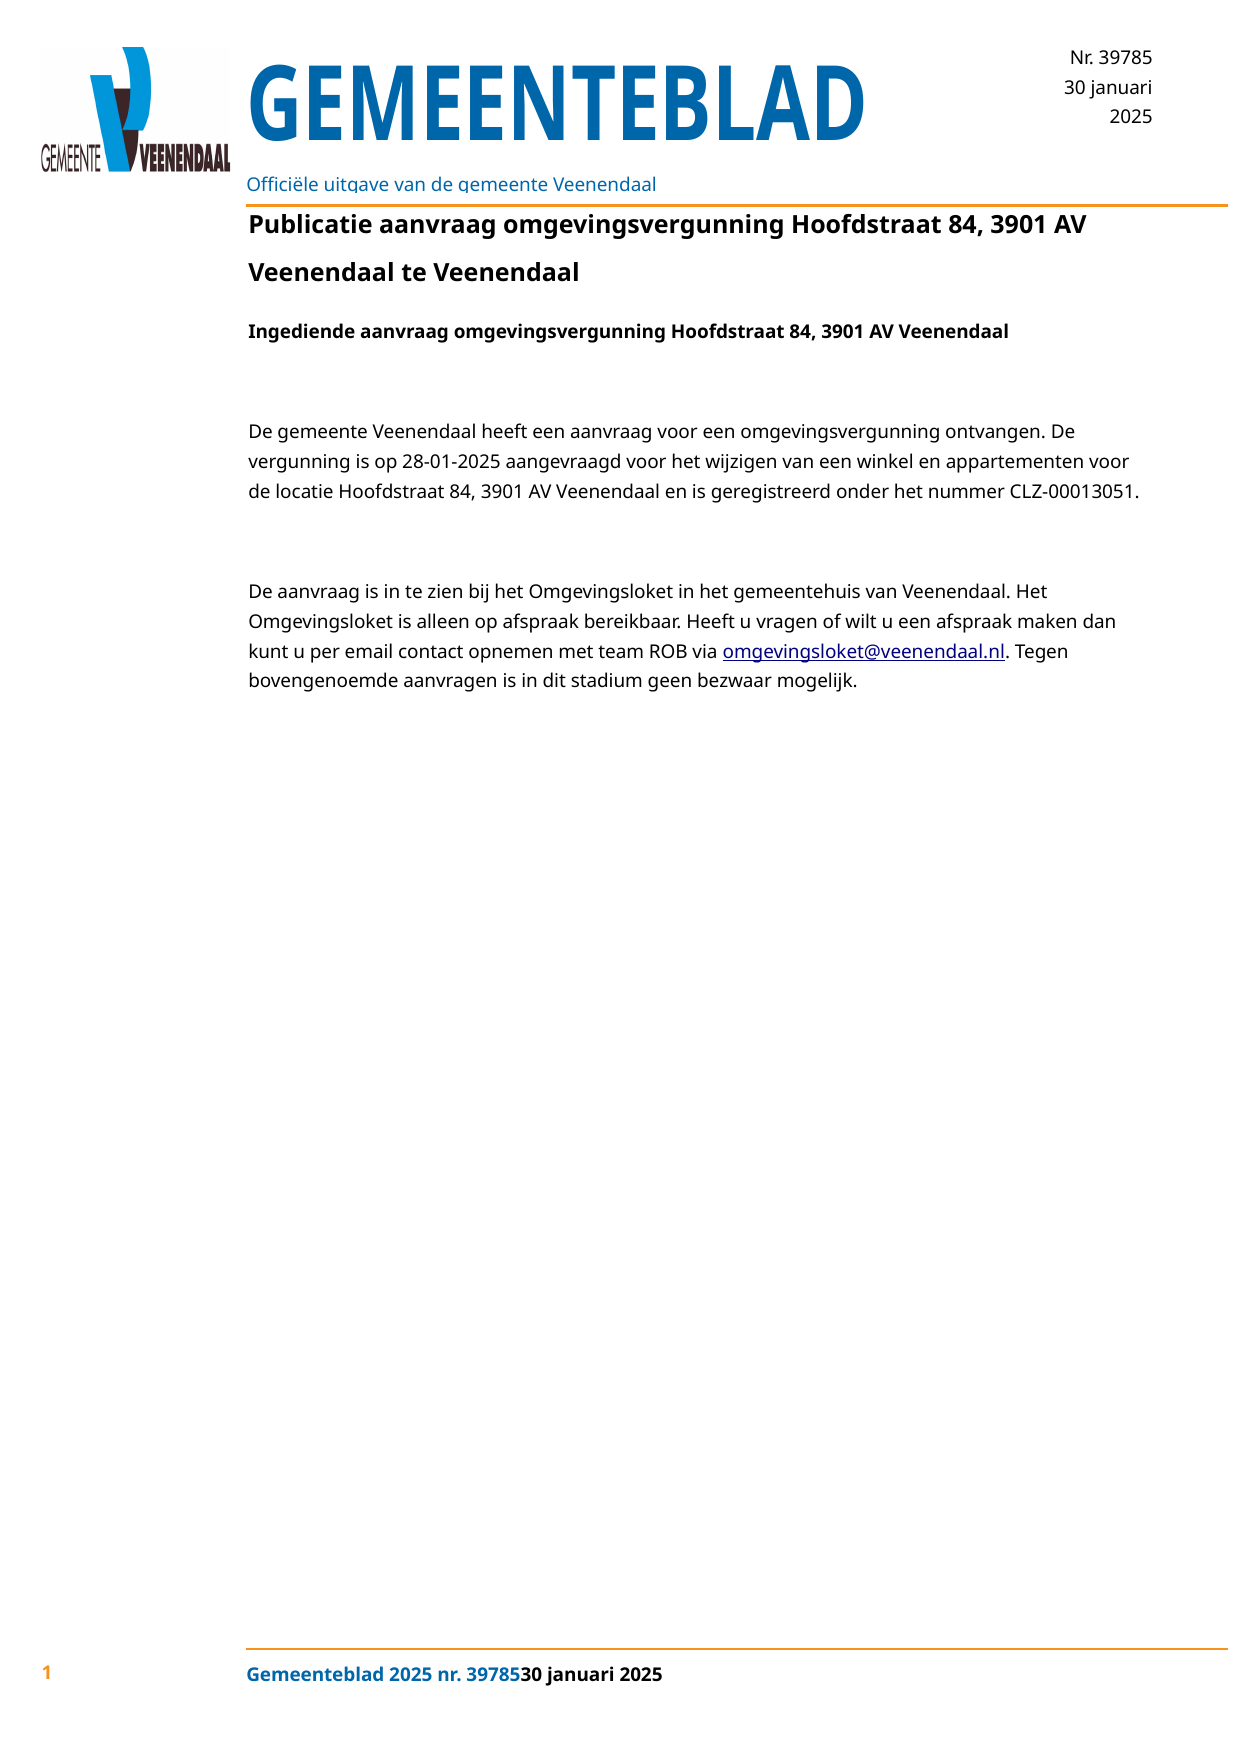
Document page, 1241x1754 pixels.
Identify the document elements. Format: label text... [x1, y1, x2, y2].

text Ingediende aanvraag omgevingsvergunning Hoofdstraat 84, 3901 AV Veenendaal [248, 318, 1152, 344]
text De aanvraag is in te zien bij het Omgevingsloket in het gemeentehuis van Veenendaal. Het Omgevingsloket is alleen op afspraak bereikbaar. Heeft u vragen of wilt u een afspraak maken dan kunt u per email contact opnemen met team ROB via omgevingsloket@veenendaal.nl. Tegen bovengenoemde aanvragen is in dit stadium geen bezwaar mogelijk. [248, 579, 1152, 693]
picture [41, 47, 130, 172]
text De gemeente Veenendaal heeft een aanvraag voor een omgevingsvergunning ontvangen. De vergunning is op 28-01-2025 aangevraagd voor het wijzigen van een winkel en appartementen voor de locatie Hoofdstraat 84, 3901 AV Veenendaal en is geregistreerd onder het nummer CLZ-00013051. [248, 419, 1152, 504]
text Publicatie aanvraag omgevingsvergunning Hoofdstraat 84, 3901 AV Veenendaal te Veenendaal [248, 207, 1152, 288]
picture [123, 47, 231, 172]
